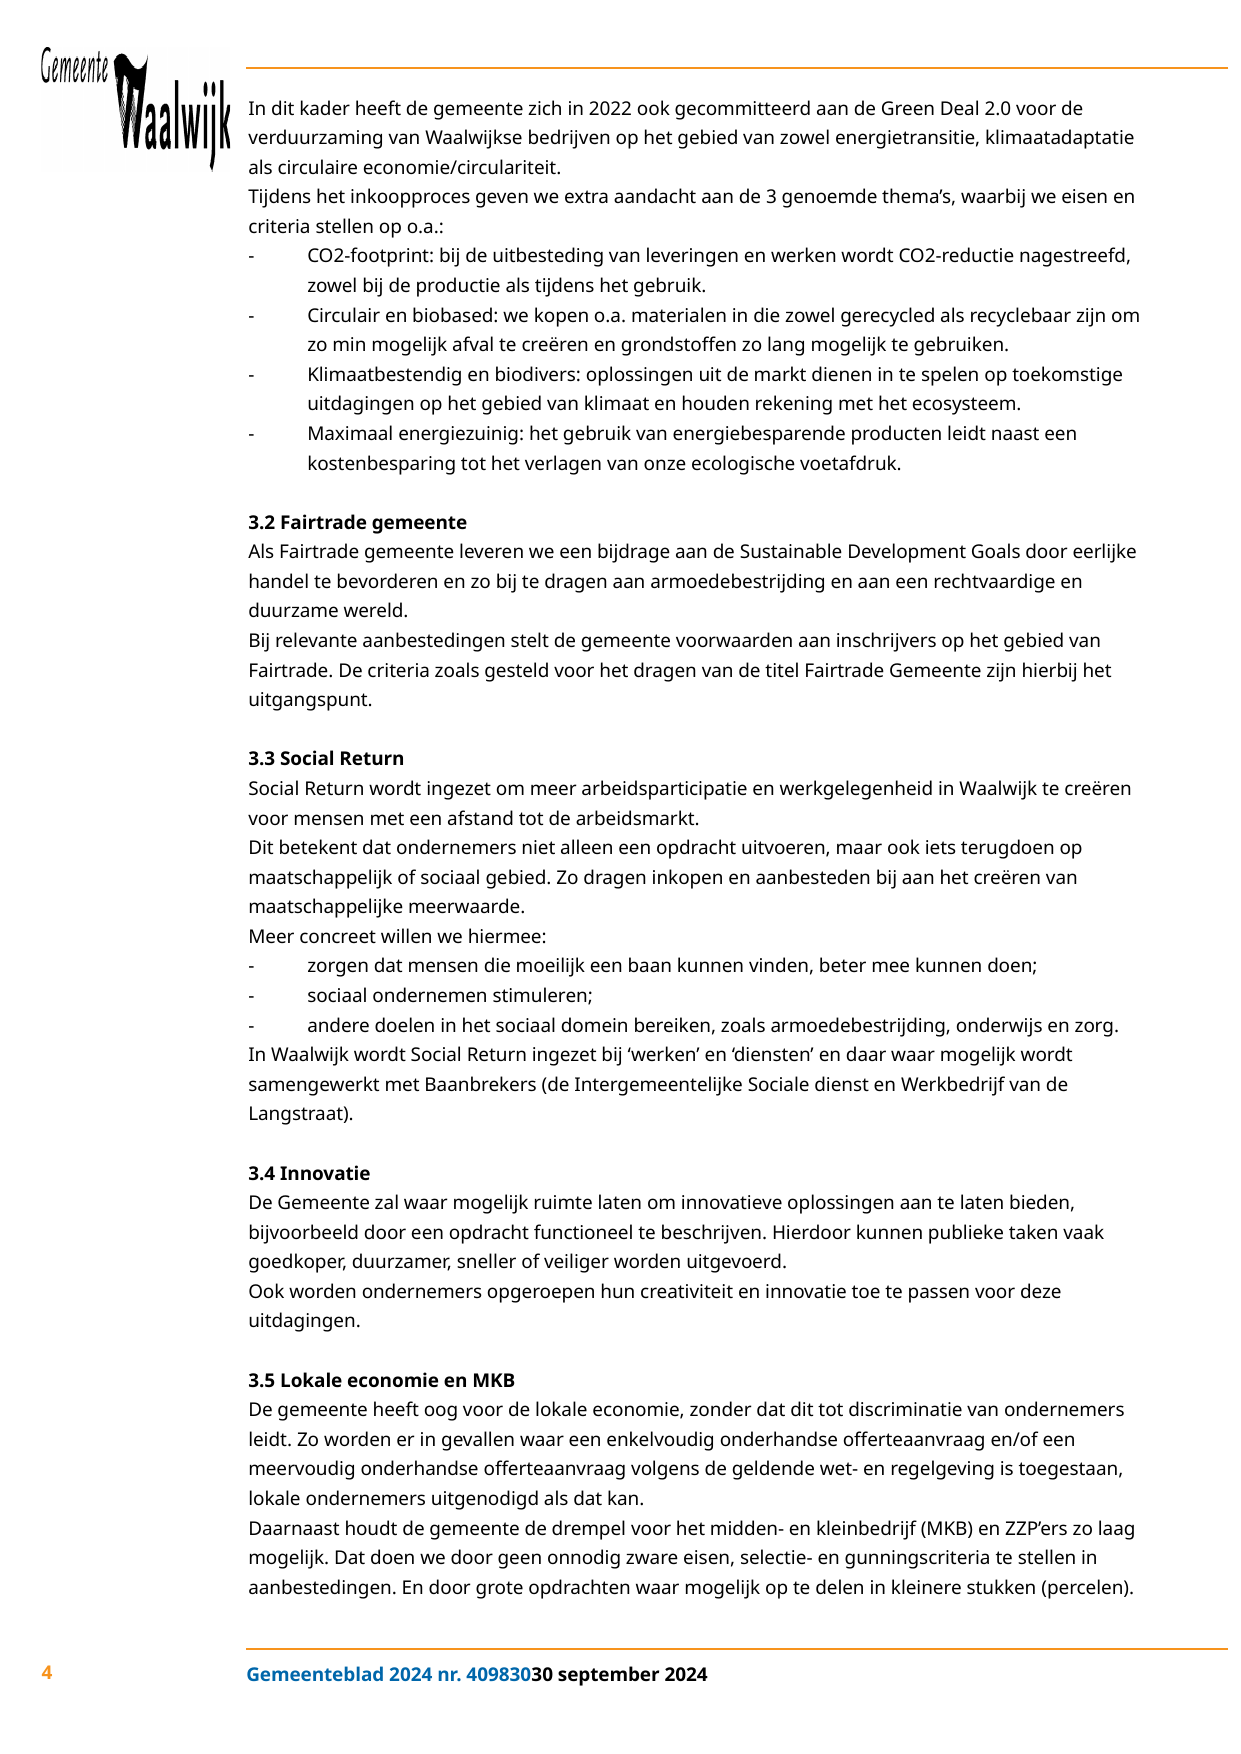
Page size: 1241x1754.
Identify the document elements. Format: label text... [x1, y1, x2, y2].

text Als Fairtrade gemeente leveren we een bijdrage aan de Sustainable Development Goals door eerlijke handel te bevorderen en zo bij te dragen aan armoedebestrijding en aan een rechtvaardige en duurzame wereld. [248, 538, 1152, 623]
text Daarnaast houdt de gemeente de drempel voor het midden- en kleinbedrijf (MKB) en ZZP’ers zo laag mogelijk. Dat doen we door geen onnodig zware eisen, selectie- en gunningscriteria te stellen in aanbestedingen. En door grote opdrachten waar mogelijk op te delen in kleinere stukken (percelen). [248, 1515, 1152, 1600]
text 3.5 Lokale economie en MKB [248, 1367, 1152, 1393]
text Dit betekent dat ondernemers niet alleen een opdracht uitvoeren, maar ook iets terugdoen op maatschappelijk of sociaal gebied. Zo dragen inkopen en aanbesteden bij aan het creëren van maatschappelijke meerwaarde. [248, 834, 1152, 919]
text De gemeente heeft oog voor de lokale economie, zonder dat dit tot discriminatie van ondernemers leidt. Zo worden er in gevallen waar een enkelvoudig onderhandse offerteaanvraag en/of een meervoudig onderhandse offerteaanvraag volgens de geldende wet- en regelgeving is toegestaan, lokale ondernemers uitgenodigd als dat kan. [248, 1396, 1152, 1511]
text Tijdens het inkoopproces geven we extra aandacht aan de 3 genoemde thema’s, waarbij we eisen en criteria stellen op o.a.: [248, 183, 1152, 239]
text De Gemeente zal waar mogelijk ruimte laten om innovatieve oplossingen aan te laten bieden, bijvoorbeeld door een opdracht functioneel te beschrijven. Hierdoor kunnen publieke taken vaak goedkoper, duurzamer, sneller of veiliger worden uitgevoerd. [248, 1189, 1152, 1274]
list Circulair en biobased: we kopen o.a. materialen in die zowel gerecycled als recyclebaar zijn om zo min mogelijk afval te creëren en grondstoffen zo lang mogelijk te gebruiken. [248, 302, 1152, 357]
text Meer concreet willen we hiermee: [248, 923, 1152, 949]
text Bij relevante aanbestedingen stelt de gemeente voorwaarden aan inschrijvers op het gebied van Fairtrade. De criteria zoals gesteld voor het dragen van de titel Fairtrade Gemeente zijn hierbij het uitgangspunt. [248, 627, 1152, 712]
list Maximaal energiezuinig: het gebruik van energiebesparende producten leidt naast een kostenbesparing tot het verlagen van onze ecologische voetafdruk. [248, 420, 1152, 476]
text Social Return wordt ingezet om meer arbeidsparticipatie en werkgelegenheid in Waalwijk te creëren voor mensen met een afstand tot de arbeidsmarkt. [248, 775, 1152, 831]
text In Waalwijk wordt Social Return ingezet bij ‘werken’ en ‘diensten’ en daar waar mogelijk wordt samengewerkt met Baanbrekers (de Intergemeentelijke Sociale dienst en Werkbedrijf van de Langstraat). [248, 1041, 1152, 1126]
list zorgen dat mensen die moeilijk een baan kunnen vinden, beter mee kunnen doen; [248, 953, 1152, 978]
text In dit kader heeft de gemeente zich in 2022 ook gecommitteerd aan de Green Deal 2.0 voor de verduurzaming van Waalwijkse bedrijven op het gebied van zowel energietransitie, klimaatadaptatie als circulaire economie/circulariteit. [248, 95, 1152, 180]
text 3.4 Innovatie [248, 1160, 1152, 1186]
text 3.3 Social Return [248, 746, 1152, 771]
picture [41, 47, 231, 172]
text Ook worden ondernemers opgeroepen hun creativiteit en innovatie toe te passen voor deze uitdagingen. [248, 1278, 1152, 1333]
list Klimaatbestendig en biodivers: oplossingen uit de markt dienen in te spelen op toekomstige uitdagingen op het gebied van klimaat en houden rekening met het ecosysteem. [248, 361, 1152, 416]
list CO2-footprint: bij de uitbesteding van leveringen en werken wordt CO2-reductie nagestreefd, zowel bij de productie als tijdens het gebruik. [248, 243, 1152, 298]
list andere doelen in het sociaal domein bereiken, zoals armoedebestrijding, onderwijs en zorg. [248, 1012, 1152, 1038]
text 3.2 Fairtrade gemeente [248, 509, 1152, 535]
list sociaal ondernemen stimuleren; [248, 982, 1152, 1008]
